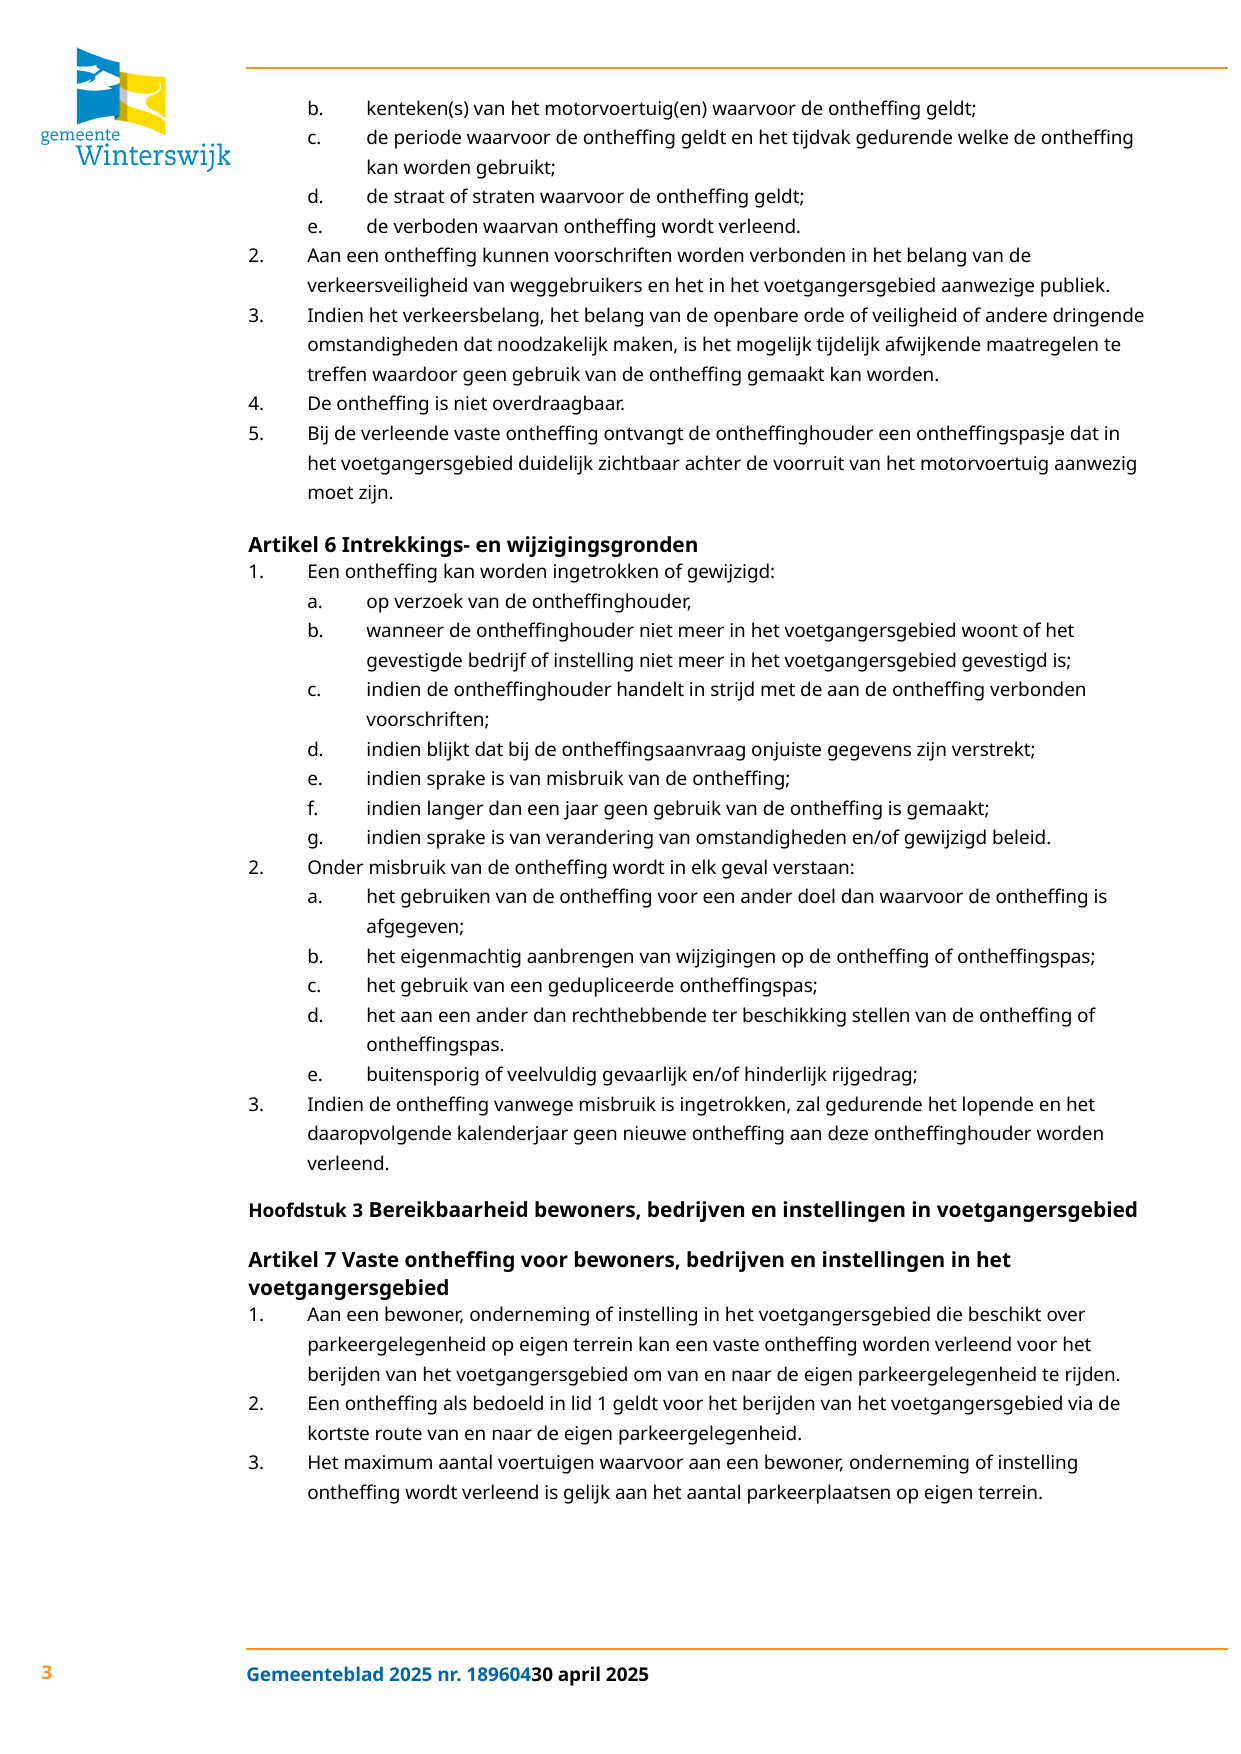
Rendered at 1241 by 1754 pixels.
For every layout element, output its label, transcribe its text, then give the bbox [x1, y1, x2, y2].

list Een ontheffing als bedoeld in lid 1 geldt voor het berijden van het voetgangersgebied via de kortste route van en naar de eigen parkeergelegenheid. [248, 1390, 1152, 1446]
picture [41, 47, 231, 172]
list de periode waarvoor de ontheffing geldt en het tijdvak gedurende welke de ontheffing kan worden gebruikt; [307, 124, 1152, 180]
list de straat of straten waarvoor de ontheffing geldt; [307, 183, 1152, 209]
list het aan een ander dan rechthebbende ter beschikking stellen van de ontheffing of ontheffingspas. [307, 1002, 1152, 1057]
list indien sprake is van verandering van omstandigheden en/of gewijzigd beleid. [307, 824, 1152, 850]
list kenteken(s) van het motorvoertuig(en) waarvoor de ontheffing geldt; [307, 95, 1152, 121]
list Indien het verkeersbelang, het belang van de openbare orde of veiligheid of andere dringende omstandigheden dat noodzakelijk maken, is het mogelijk tijdelijk afwijkende maatregelen te treffen waardoor geen gebruik van de ontheffing gemaakt kan worden. [248, 302, 1152, 387]
list indien langer dan een jaar geen gebruik van de ontheffing is gemaakt; [307, 795, 1152, 821]
list het gebruiken van de ontheffing voor een ander doel dan waarvoor de ontheffing is afgegeven; [307, 884, 1152, 939]
list Een ontheffing kan worden ingetrokken of gewijzigd: [248, 558, 1152, 584]
list de verboden waarvan ontheffing wordt verleend. [307, 213, 1152, 239]
text Artikel 7 Vaste ontheffing voor bewoners, bedrijven en instellingen in het voetgangersgebied [248, 1245, 1152, 1302]
list het eigenmachtig aanbrengen van wijzigingen op de ontheffing of ontheffingspas; [307, 943, 1152, 968]
list op verzoek van de ontheffinghouder, [307, 588, 1152, 613]
list Aan een bewoner, onderneming of instelling in het voetgangersgebied die beschikt over parkeergelegenheid op eigen terrein kan een vaste ontheffing worden verleend voor het berijden van het voetgangersgebied om van en naar de eigen parkeergelegenheid te rijden. [248, 1302, 1152, 1387]
list indien de ontheffinghouder handelt in strijd met de aan de ontheffing verbonden voorschriften; [307, 677, 1152, 732]
list De ontheffing is niet overdraagbaar. [248, 391, 1152, 416]
list wanneer de ontheffinghouder niet meer in het voetgangersgebied woont of het gevestigde bedrijf of instelling niet meer in het voetgangersgebied gevestigd is; [307, 617, 1152, 673]
list buitensporig of veelvuldig gevaarlijk en/of hinderlijk rijgedrag; [307, 1061, 1152, 1087]
text Artikel 6 Intrekkings- en wijzigingsgronden [248, 530, 1152, 558]
list het gebruik van een gedupliceerde ontheffingspas; [307, 972, 1152, 998]
list Onder misbruik van de ontheffing wordt in elk geval verstaan: [248, 854, 1152, 880]
list Indien de ontheffing vanwege misbruik is ingetrokken, zal gedurende het lopende en het daaropvolgende kalenderjaar geen nieuwe ontheffing aan deze ontheffinghouder worden verleend. [248, 1091, 1152, 1176]
list Aan een ontheffing kunnen voorschriften worden verbonden in het belang van de verkeersveiligheid van weggebruikers en het in het voetgangersgebied aanwezige publiek. [248, 243, 1152, 298]
text Hoofdstuk 3 Bereikbaarheid bewoners, bedrijven en instellingen in voetgangersgebied [248, 1196, 1152, 1224]
list indien blijkt dat bij de ontheffingsaanvraag onjuiste gegevens zijn verstrekt; [307, 736, 1152, 761]
list Het maximum aantal voertuigen waarvoor aan een bewoner, onderneming of instelling ontheffing wordt verleend is gelijk aan het aantal parkeerplaatsen op eigen terrein. [248, 1449, 1152, 1505]
list Bij de verleende vaste ontheffing ontvangt de ontheffinghouder een ontheffingspasje dat in het voetgangersgebied duidelijk zichtbaar achter de voorruit van het motorvoertuig aanwezig moet zijn. [248, 420, 1152, 505]
list indien sprake is van misbruik van de ontheffing; [307, 765, 1152, 791]
picture [225, 153, 231, 162]
